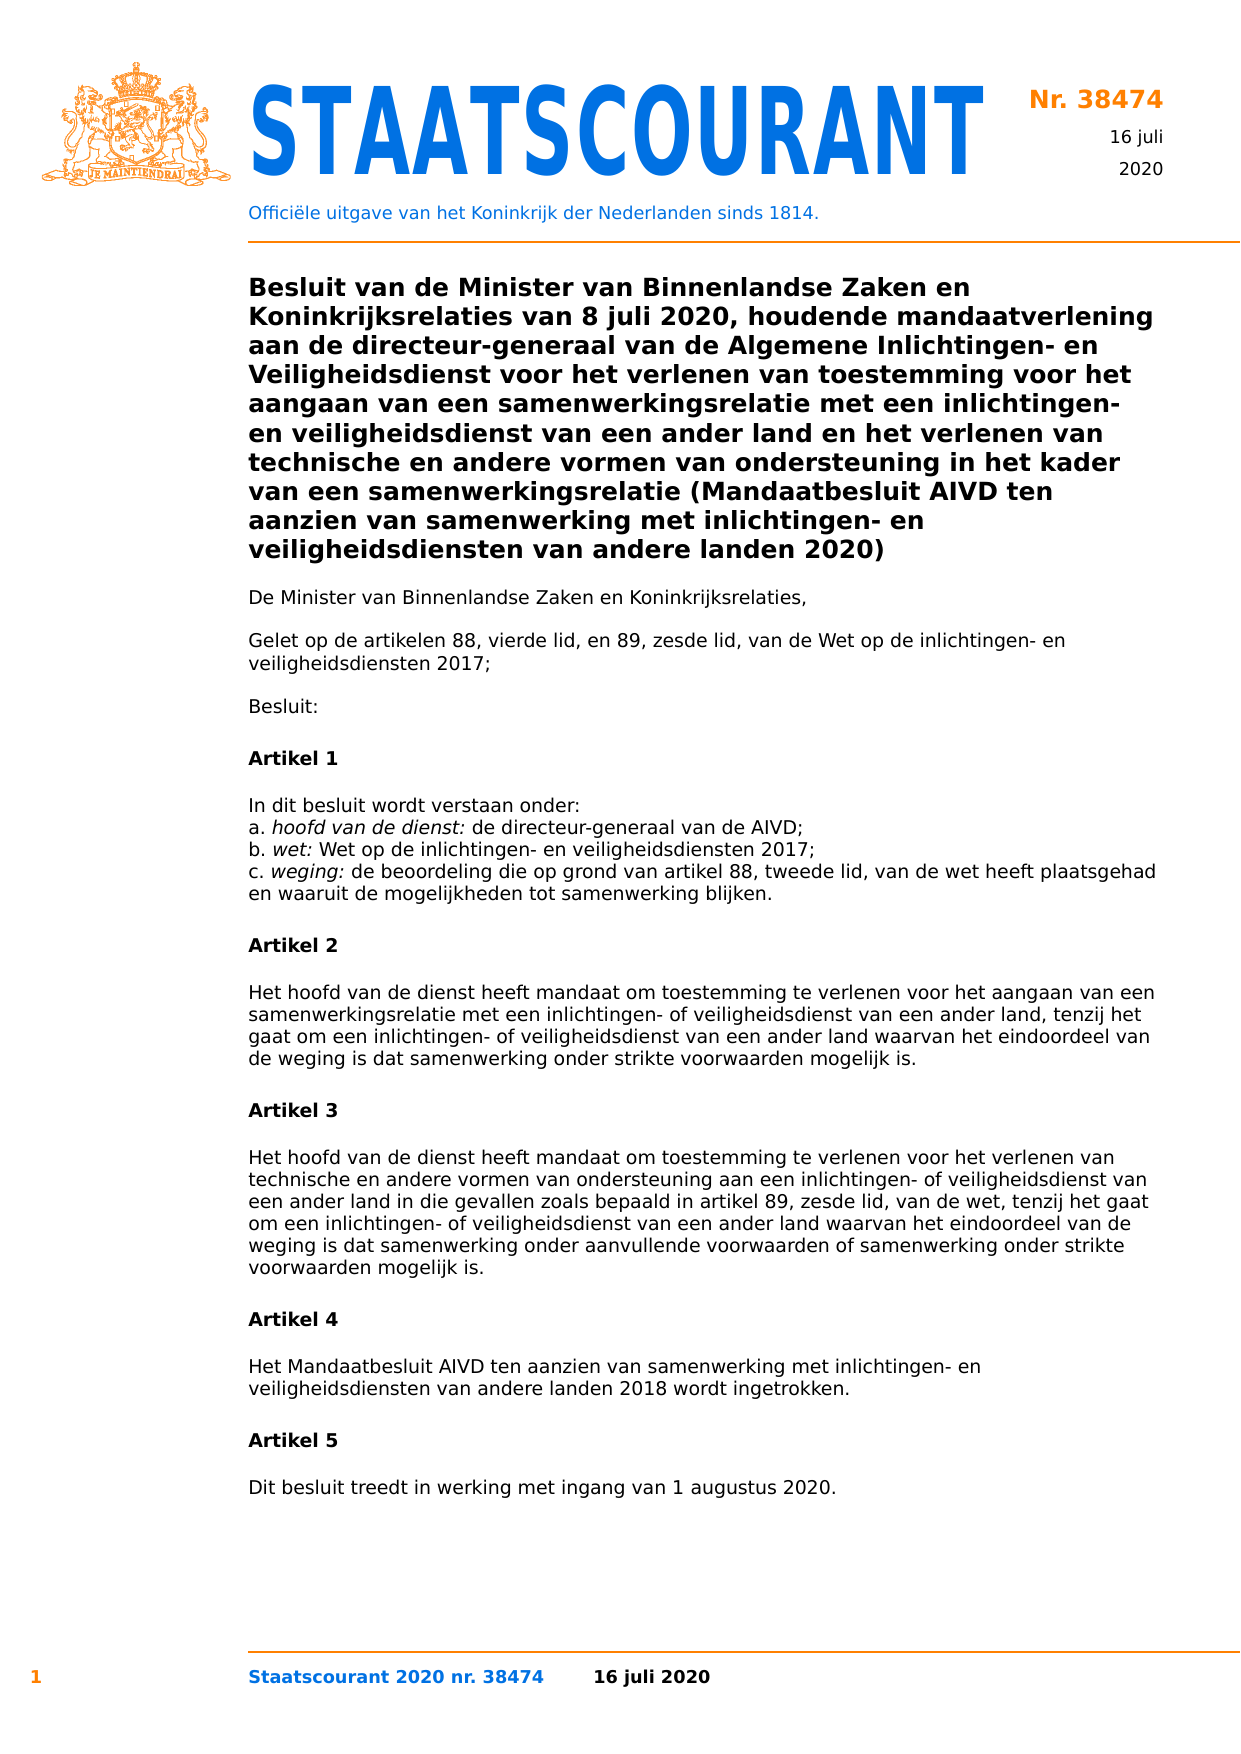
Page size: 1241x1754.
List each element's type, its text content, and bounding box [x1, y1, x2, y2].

text Het hoofd van de dienst heeft mandaat om toestemming te verlenen voor het aangaan van een samenwerkingsrelatie met een inlichtingen- of veiligheidsdienst van een ander land, tenzij het gaat om een inlichtingen- of veiligheidsdienst van een ander land waarvan het eindoordeel van de weging is dat samenwerking onder strikte voorwaarden mogelijk is. [248, 982, 1163, 1070]
text Dit besluit treedt in werking met ingang van 1 augustus 2020. [248, 1477, 1163, 1499]
text Het Mandaatbesluit AIVD ten aanzien van samenwerking met inlichtingen- en veiligheidsdiensten van andere landen 2018 wordt ingetrokken. [248, 1356, 1163, 1400]
table_cell 2020 [998, 153, 1240, 203]
subtitle Artikel 4 [248, 1309, 1163, 1331]
text c. weging: de beoordeling die op grond van artikel 88, tweede lid, van de wet heeft plaatsgehad en waaruit de mogelijkheden tot samenwerking blijken. [248, 861, 1163, 905]
text Het hoofd van de dienst heeft mandaat om toestemming te verlenen voor het verlenen van technische en andere vormen van ondersteuning aan een inlichtingen- of veiligheidsdienst van een ander land in die gevallen zoals bepaald in artikel 89, zesde lid, van de wet, tenzij het gaat om een inlichtingen- of veiligheidsdienst van een ander land waarvan het eindoordeel van de weging is dat samenwerking onder aanvullende voorwaarden of samenwerking onder strikte voorwaarden mogelijk is. [248, 1147, 1163, 1279]
text In dit besluit wordt verstaan onder: [248, 795, 1163, 817]
table_cell Officiële uitgave van het Koninkrijk der Nederlanden sinds 1814. [248, 203, 1240, 241]
subtitle Artikel 3 [248, 1100, 1163, 1122]
picture [41, 62, 231, 186]
subtitle Artikel 5 [248, 1430, 1163, 1452]
subtitle Besluit van de Minister van Binnenlandse Zaken en Koninkrijksrelaties van 8 juli 2020, houdende mandaatverlening aan de directeur-generaal van de Algemene Inlichtingen- en Veiligheidsdienst voor het verlenen van toestemming voor het aangaan van een samenwerkingsrelatie met een inlichtingen- en veiligheidsdienst van een ander land en het verlenen van technische en andere vormen van ondersteuning in het kader van een samenwerkingsrelatie (Mandaatbesluit AIVD ten aanzien van samenwerking met inlichtingen- en veiligheidsdiensten van andere landen 2020) [248, 273, 1163, 565]
table_header [25, 62, 248, 241]
subtitle Artikel 2 [248, 935, 1163, 957]
text Gelet op de artikelen 88, vierde lid, en 89, zesde lid, van de Wet op de inlichtingen- en veiligheidsdiensten 2017; [248, 630, 1163, 674]
table_cell 16 juli [998, 121, 1240, 153]
text De Minister van Binnenlandse Zaken en Koninkrijksrelaties, [248, 587, 1163, 608]
table_header STAATSCOURANT [248, 62, 998, 203]
text a. hoofd van de dienst: de directeur-generaal van de AIVD; [248, 817, 1163, 839]
subtitle Artikel 1 [248, 748, 1163, 770]
text Besluit: [248, 696, 1163, 718]
text b. wet: Wet op de inlichtingen- en veiligheidsdiensten 2017; [248, 839, 1163, 861]
table_header Nr. 38474 [998, 62, 1240, 121]
